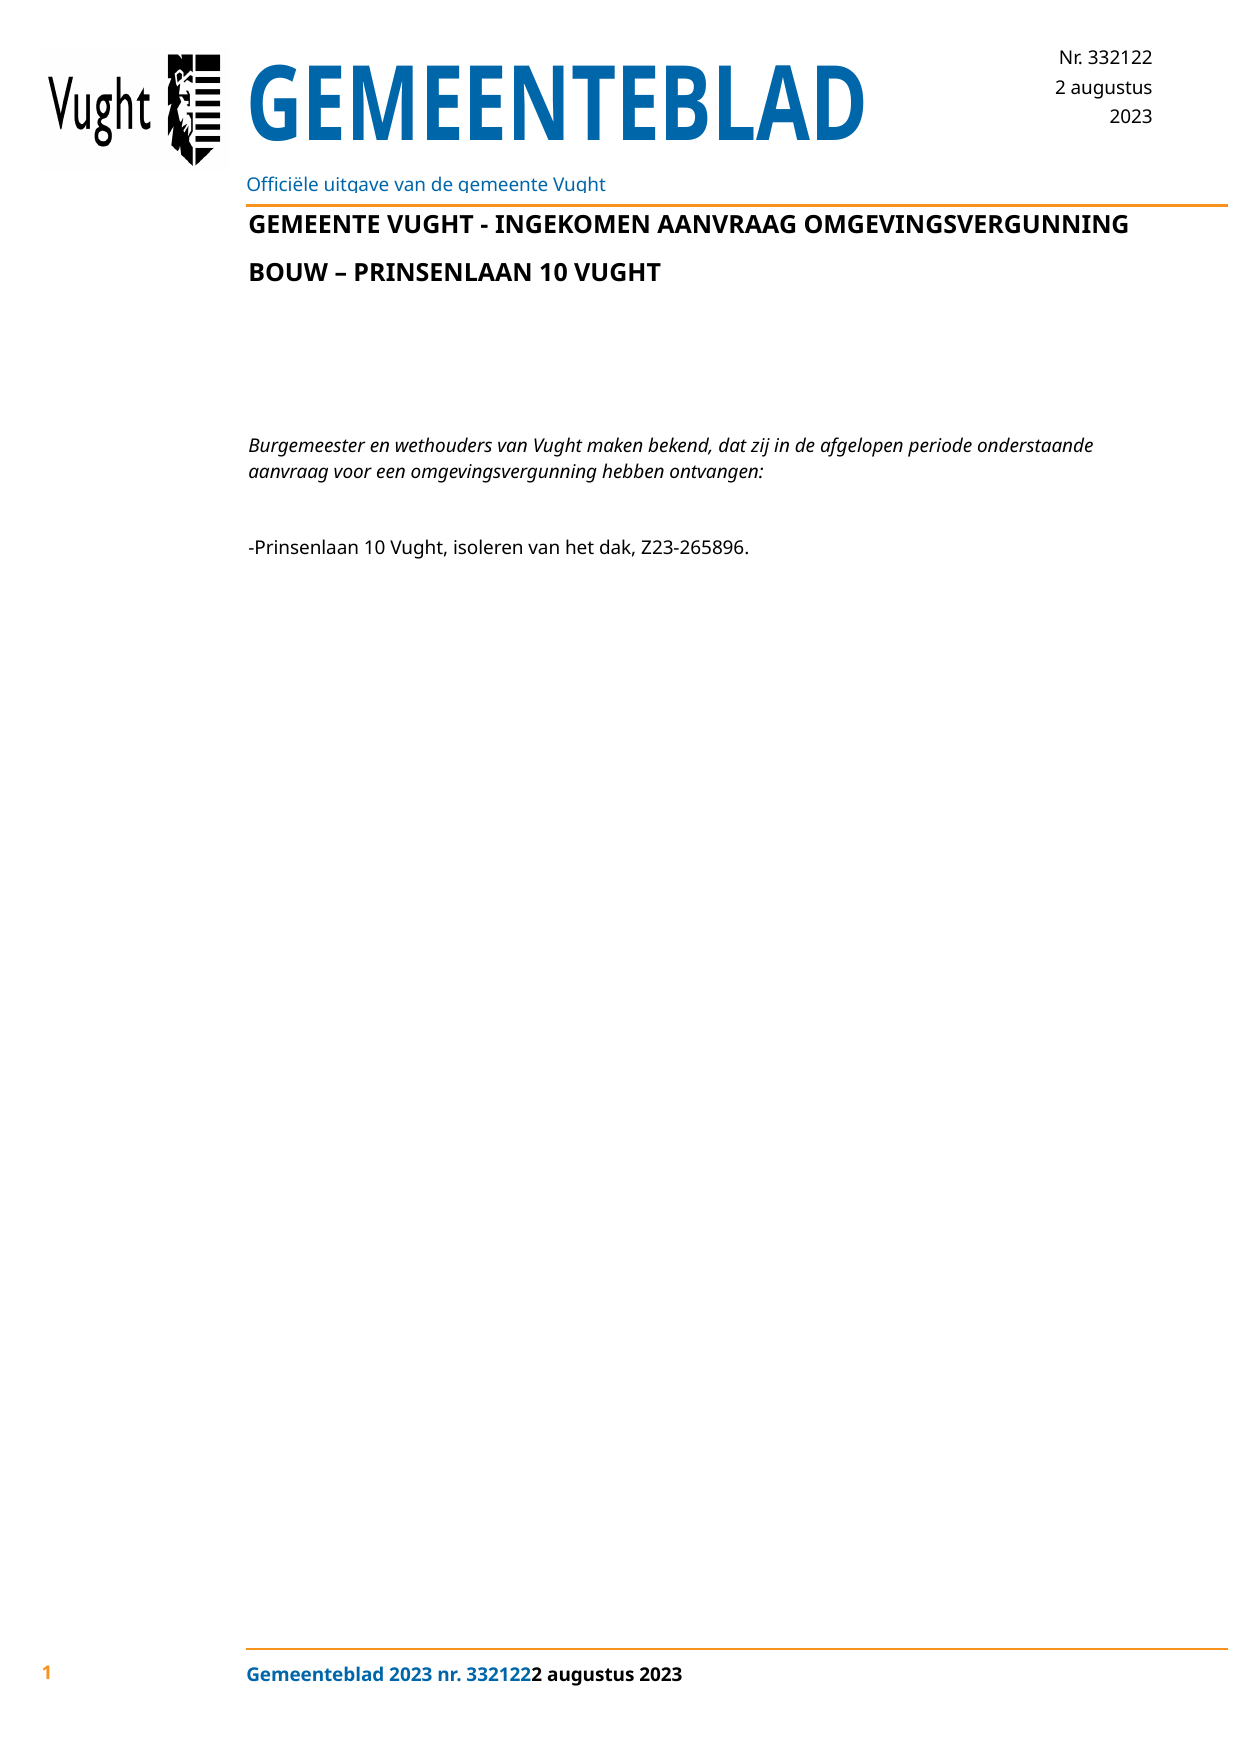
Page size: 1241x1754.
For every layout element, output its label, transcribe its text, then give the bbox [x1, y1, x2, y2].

text GEMEENTE VUGHT - INGEKOMEN AANVRAAG OMGEVINGSVERGUNNING BOUW – PRINSENLAAN 10 VUGHT [248, 207, 1152, 288]
picture [41, 47, 231, 172]
text -Prinsenlaan 10 Vught, isoleren van het dak, Z23-265896. [248, 534, 1152, 560]
text Burgemeester en wethouders van Vught maken bekend, dat zij in de afgelopen periode onderstaande aanvraag voor een omgevingsvergunning hebben ontvangen: [248, 432, 1152, 484]
